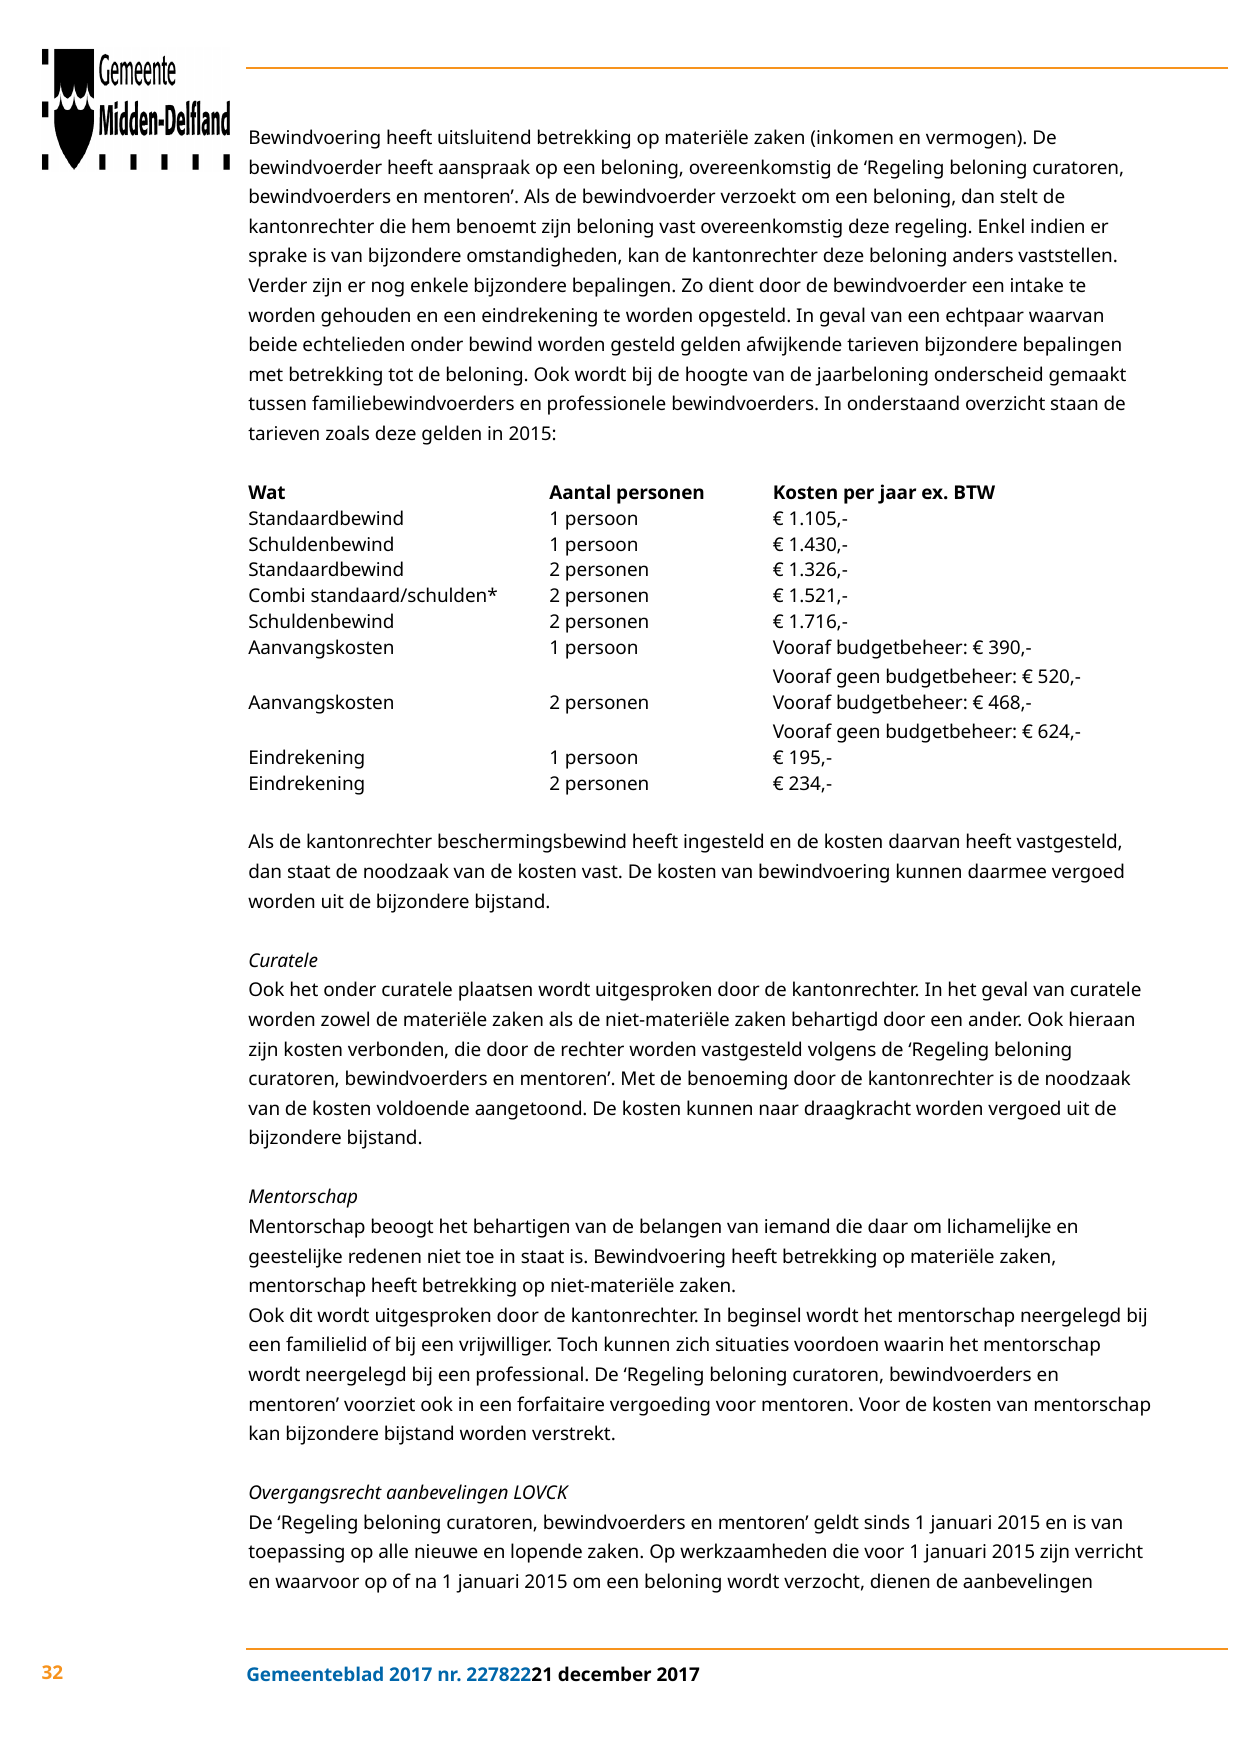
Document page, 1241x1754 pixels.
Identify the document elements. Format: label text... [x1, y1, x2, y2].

table_cell 2 personen [549, 583, 773, 608]
table_cell € 1.521,- [773, 583, 1152, 608]
table_cell Schuldenbewind [248, 531, 549, 557]
table_cell € 1.430,- [773, 531, 1152, 557]
table_cell 2 personen [549, 608, 773, 634]
text Bewindvoering heeft uitsluitend betrekking op materiële zaken (inkomen en vermogen). De bewindvoerder heeft aanspraak op een beloning, overeenkomstig de ‘Regeling beloning curatoren, bewindvoerders en mentoren’. Als de bewindvoerder verzoekt om een beloning, dan stelt de kantonrechter die hem benoemt zijn beloning vast overeenkomstig deze regeling. Enkel indien er sprake is van bijzondere omstandigheden, kan de kantonrechter deze beloning anders vaststellen. [248, 124, 1152, 268]
table_cell € 1.105,- [773, 505, 1152, 531]
table_cell 1 persoon [549, 745, 773, 770]
table_header Kosten per jaar ex. BTW [773, 480, 1152, 505]
text De ‘Regeling beloning curatoren, bewindvoerders en mentoren’ geldt sinds 1 januari 2015 en is van toepassing op alle nieuwe en lopende zaken. Op werkzaamheden die voor 1 januari 2015 zijn verricht en waarvoor op of na 1 januari 2015 om een beloning wordt verzocht, dienen de aanbevelingen [248, 1509, 1152, 1594]
table_cell 2 personen [549, 770, 773, 796]
table_cell 1 persoon [549, 634, 773, 689]
table_cell € 234,- [773, 770, 1152, 796]
table_header Wat [248, 480, 549, 505]
text Ook het onder curatele plaatsen wordt uitgesproken door de kantonrechter. In het geval van curatele worden zowel de materiële zaken als de niet-materiële zaken behartigd door een ander. Ook hieraan zijn kosten verbonden, die door de rechter worden vastgesteld volgens de ‘Regeling beloning curatoren, bewindvoerders en mentoren’. Met de benoeming door de kantonrechter is de noodzaak van de kosten voldoende aangetoond. De kosten kunnen naar draagkracht worden vergoed uit de bijzondere bijstand. [248, 977, 1152, 1150]
table_cell Aanvangskosten [248, 634, 549, 689]
table_cell Schuldenbewind [248, 608, 549, 634]
table_cell Vooraf budgetbeheer: € 468,- Vooraf geen budgetbeheer: € 624,- [773, 689, 1152, 744]
table_cell Combi standaard/schulden* [248, 583, 549, 608]
table_cell Standaardbewind [248, 557, 549, 582]
text Overgangsrecht aanbevelingen LOVCK [248, 1479, 1152, 1505]
text Mentorschap [248, 1184, 1152, 1209]
table_cell € 1.326,- [773, 557, 1152, 582]
text Curatele [248, 947, 1152, 973]
table_cell Eindrekening [248, 745, 549, 770]
table_cell Aanvangskosten [248, 689, 549, 744]
text Verder zijn er nog enkele bijzondere bepalingen. Zo dient door de bewindvoerder een intake te worden gehouden en een eindrekening te worden opgesteld. In geval van een echtpaar waarvan beide echtelieden onder bewind worden gesteld gelden afwijkende tarieven bijzondere bepalingen met betrekking tot de beloning. Ook wordt bij de hoogte van de jaarbeloning onderscheid gemaakt tussen familiebewindvoerders en professionele bewindvoerders. In onderstaand overzicht staan de tarieven zoals deze gelden in 2015: [248, 272, 1152, 446]
table_cell 1 persoon [549, 505, 773, 531]
text Mentorschap beoogt het behartigen van de belangen van iemand die daar om lichamelijke en geestelijke redenen niet toe in staat is. Bewindvoering heeft betrekking op materiële zaken, mentorschap heeft betrekking op niet-materiële zaken. [248, 1213, 1152, 1298]
table_cell € 1.716,- [773, 608, 1152, 634]
text Als de kantonrechter beschermingsbewind heeft ingesteld en de kosten daarvan heeft vastgesteld, dan staat de noodzaak van de kosten vast. De kosten van bewindvoering kunnen daarmee vergoed worden uit de bijzondere bijstand. [248, 829, 1152, 914]
table_cell 2 personen [549, 557, 773, 582]
table_header Aantal personen [549, 480, 773, 505]
table_cell Standaardbewind [248, 505, 549, 531]
table_cell € 195,- [773, 745, 1152, 770]
picture [41, 47, 231, 172]
table_cell Vooraf budgetbeheer: € 390,- Vooraf geen budgetbeheer: € 520,- [773, 634, 1152, 689]
text Ook dit wordt uitgesproken door de kantonrechter. In beginsel wordt het mentorschap neergelegd bij een familielid of bij een vrijwilliger. Toch kunnen zich situaties voordoen waarin het mentorschap wordt neergelegd bij een professional. De ‘Regeling beloning curatoren, bewindvoerders en mentoren’ voorziet ook in een forfaitaire vergoeding voor mentoren. Voor de kosten van mentorschap kan bijzondere bijstand worden verstrekt. [248, 1302, 1152, 1446]
table_cell 1 persoon [549, 531, 773, 557]
table_cell 2 personen [549, 689, 773, 744]
table_cell Eindrekening [248, 770, 549, 796]
